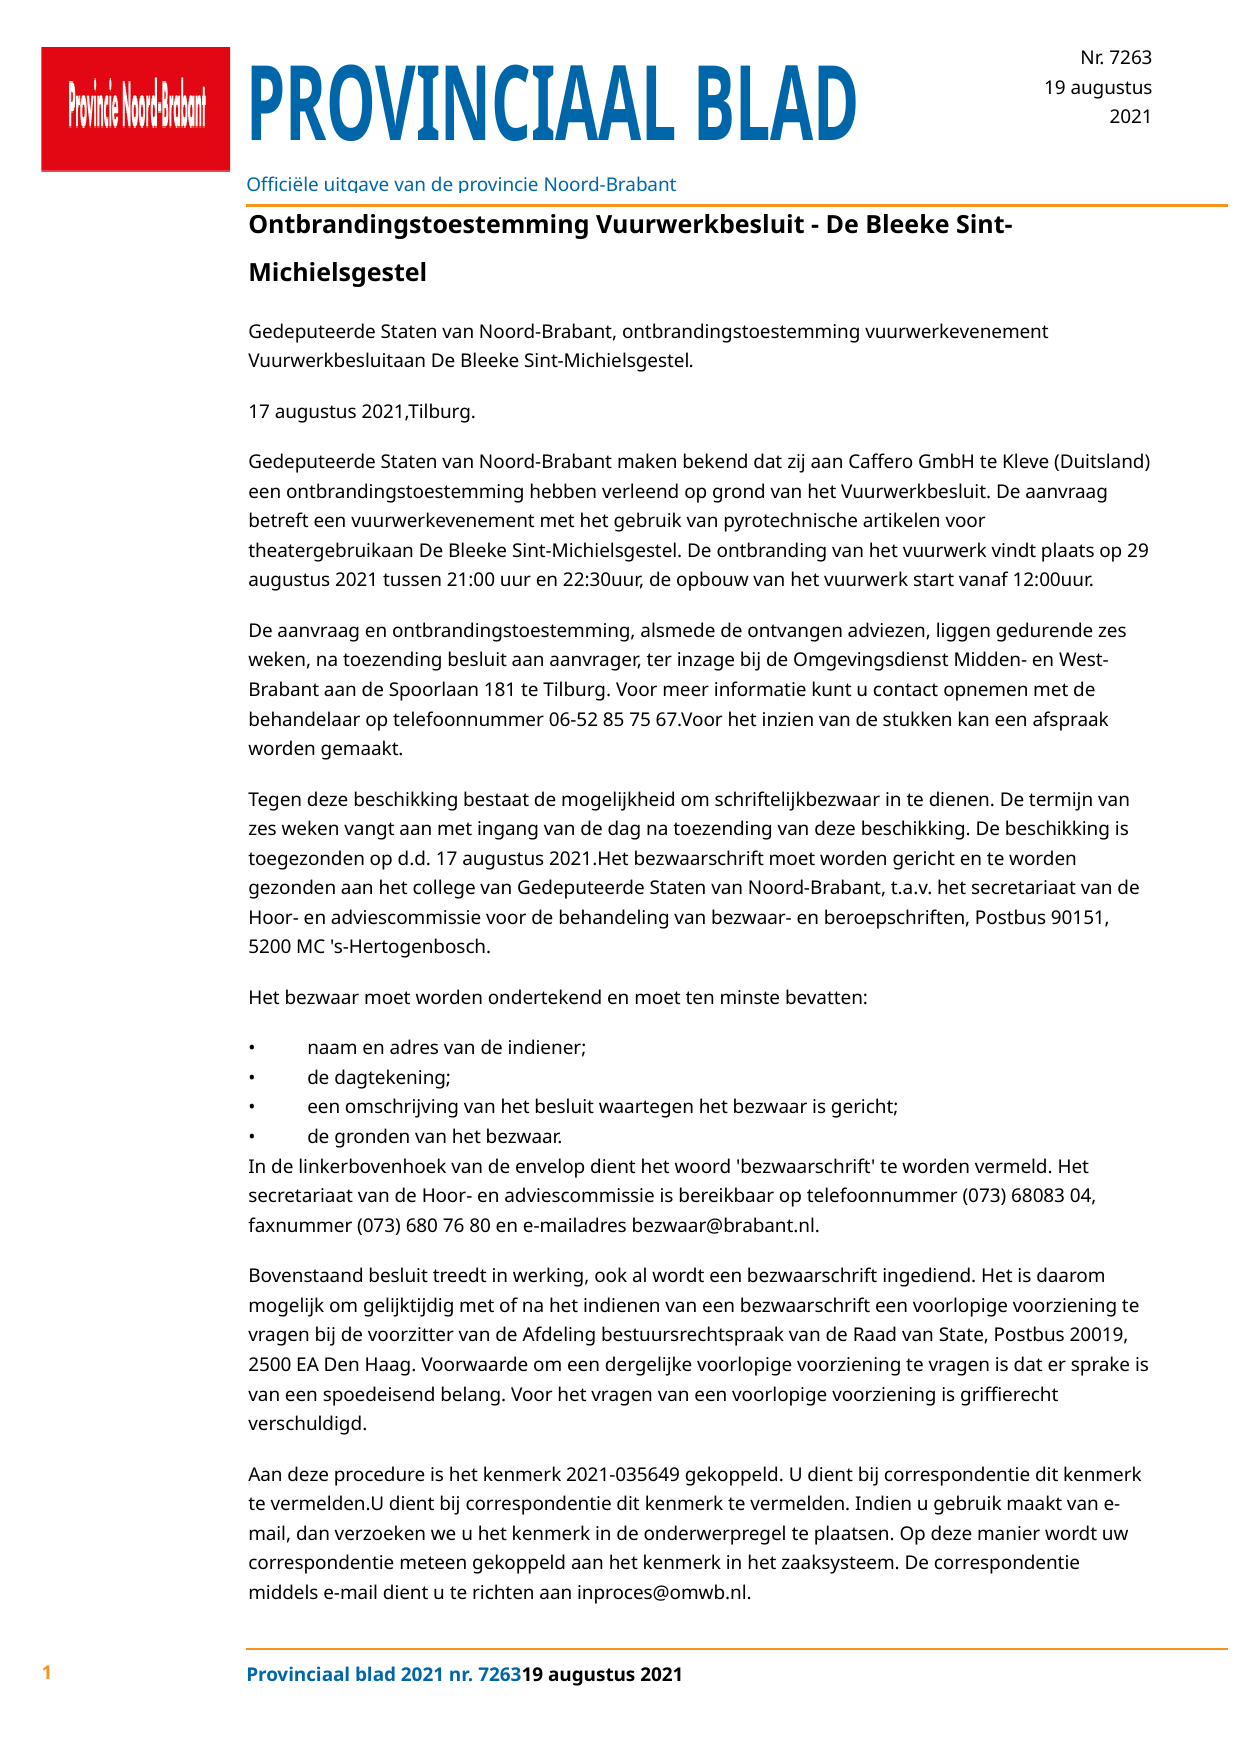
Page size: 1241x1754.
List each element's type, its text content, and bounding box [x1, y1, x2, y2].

text 17 augustus 2021,Tilburg. [248, 398, 1152, 424]
list de dagtekening; [248, 1064, 1152, 1090]
text Aan deze procedure is het kenmerk 2021-035649 gekoppeld. U dient bij correspondentie dit kenmerk te vermelden.U dient bij correspondentie dit kenmerk te vermelden. Indien u gebruik maakt van e-mail, dan verzoeken we u het kenmerk in de onderwerpregel te plaatsen. Op deze manier wordt uw correspondentie meteen gekoppeld aan het kenmerk in het zaaksysteem. De correspondentie middels e-mail dient u te richten aan inproces@omwb.nl. [248, 1461, 1152, 1605]
list de gronden van het bezwaar. [248, 1123, 1152, 1149]
text Tegen deze beschikking bestaat de mogelijkheid om schriftelijkbezwaar in te dienen. De termijn van zes weken vangt aan met ingang van de dag na toezending van deze beschikking. De beschikking is toegezonden op d.d. 17 augustus 2021.Het bezwaarschrift moet worden gericht en te worden gezonden aan het college van Gedeputeerde Staten van Noord-Brabant, t.a.v. het secretariaat van de Hoor- en adviescommissie voor de behandeling van bezwaar- en beroepschriften, Postbus 90151, 5200 MC 's-Hertogenbosch. [248, 786, 1152, 959]
picture [41, 47, 231, 172]
text Ontbrandingstoestemming Vuurwerkbesluit - De Bleeke Sint-Michielsgestel [248, 207, 1152, 288]
list naam en adres van de indiener; [248, 1034, 1152, 1060]
list een omschrijving van het besluit waartegen het bezwaar is gericht; [248, 1094, 1152, 1119]
text Gedeputeerde Staten van Noord-Brabant, ontbrandingstoestemming vuurwerkevenement Vuurwerkbesluitaan De Bleeke Sint-Michielsgestel. [248, 318, 1152, 373]
text Het bezwaar moet worden ondertekend en moet ten minste bevatten: [248, 984, 1152, 1010]
text In de linkerbovenhoek van de envelop dient het woord 'bezwaarschrift' te worden vermeld. Het secretariaat van de Hoor- en adviescommissie is bereikbaar op telefoonnummer (073) 68083 04, faxnummer (073) 680 76 80 en e-mailadres bezwaar@brabant.nl. [248, 1153, 1152, 1238]
text Bovenstaand besluit treedt in werking, ook al wordt een bezwaarschrift ingediend. Het is daarom mogelijk om gelijktijdig met of na het indienen van een bezwaarschrift een voorlopige voorziening te vragen bij de voorzitter van de Afdeling bestuursrechtspraak van de Raad van State, Postbus 20019, 2500 EA Den Haag. Voorwaarde om een dergelijke voorlopige voorziening te vragen is dat er sprake is van een spoedeisend belang. Voor het vragen van een voorlopige voorziening is griffierecht verschuldigd. [248, 1262, 1152, 1436]
text Gedeputeerde Staten van Noord-Brabant maken bekend dat zij aan Caffero GmbH te Kleve (Duitsland) een ontbrandingstoestemming hebben verleend op grond van het Vuurwerkbesluit. De aanvraag betreft een vuurwerkevenement met het gebruik van pyrotechnische artikelen voor theatergebruikaan De Bleeke Sint-Michielsgestel. De ontbranding van het vuurwerk vindt plaats op 29 augustus 2021 tussen 21:00 uur en 22:30uur, de opbouw van het vuurwerk start vanaf 12:00uur. [248, 448, 1152, 592]
text De aanvraag en ontbrandingstoestemming, alsmede de ontvangen adviezen, liggen gedurende zes weken, na toezending besluit aan aanvrager, ter inzage bij de Omgevingsdienst Midden- en West-Brabant aan de Spoorlaan 181 te Tilburg. Voor meer informatie kunt u contact opnemen met de behandelaar op telefoonnummer 06-52 85 75 67.Voor het inzien van de stukken kan een afspraak worden gemaakt. [248, 617, 1152, 761]
